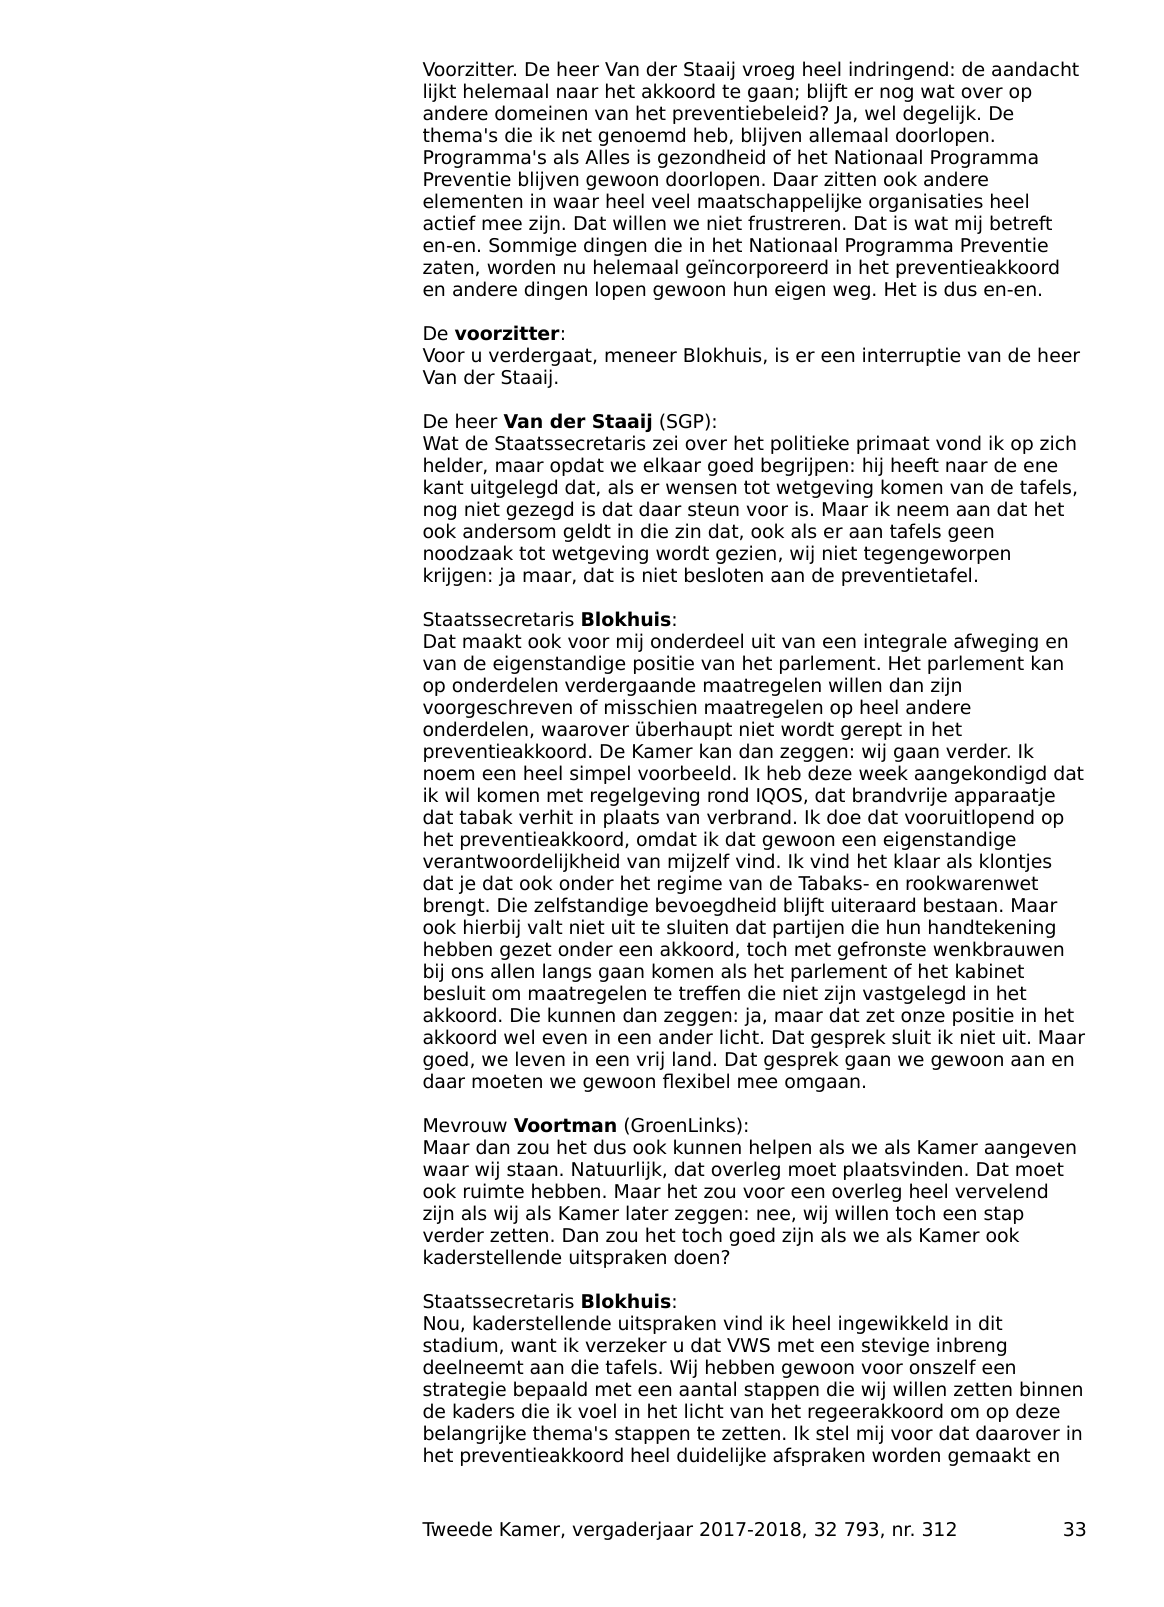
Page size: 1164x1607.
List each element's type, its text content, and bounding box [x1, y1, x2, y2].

text De heer Van der Staaij (SGP): [422, 411, 1087, 433]
text Mevrouw Voortman (GroenLinks): [422, 1115, 1087, 1137]
text Voorzitter. De heer Van der Staaij vroeg heel indringend: de aandacht lijkt helemaal naar het akkoord te gaan; blijft er nog wat over op andere domeinen van het preventiebeleid? Ja, wel degelijk. De thema's die ik net genoemd heb, blijven allemaal doorlopen. Programma's als Alles is gezondheid of het Nationaal Programma Preventie blijven gewoon doorlopen. Daar zitten ook andere elementen in waar heel veel maatschappelijke organisaties heel actief mee zijn. Dat willen we niet frustreren. Dat is wat mij betreft en-en. Sommige dingen die in het Nationaal Programma Preventie zaten, worden nu helemaal geïncorporeerd in het preventieakkoord en andere dingen lopen gewoon hun eigen weg. Het is dus en-en. [422, 59, 1087, 301]
text Dat maakt ook voor mij onderdeel uit van een integrale afweging en van de eigenstandige positie van het parlement. Het parlement kan op onderdelen verdergaande maatregelen willen dan zijn voorgeschreven of misschien maatregelen op heel andere onderdelen, waarover überhaupt niet wordt gerept in het preventieakkoord. De Kamer kan dan zeggen: wij gaan verder. Ik noem een heel simpel voorbeeld. Ik heb deze week aangekondigd dat ik wil komen met regelgeving rond IQOS, dat brandvrije apparaatje dat tabak verhit in plaats van verbrand. Ik doe dat vooruitlopend op het preventieakkoord, omdat ik dat gewoon een eigenstandige verantwoordelijkheid van mijzelf vind. Ik vind het klaar als klontjes dat je dat ook onder het regime van de Tabaks- en rookwarenwet brengt. Die zelfstandige bevoegdheid blijft uiteraard bestaan. Maar ook hierbij valt niet uit te sluiten dat partijen die hun handtekening hebben gezet onder een akkoord, toch met gefronste wenkbrauwen bij ons allen langs gaan komen als het parlement of het kabinet besluit om maatregelen te treffen die niet zijn vastgelegd in het akkoord. Die kunnen dan zeggen: ja, maar dat zet onze positie in het akkoord wel even in een ander licht. Dat gesprek sluit ik niet uit. Maar goed, we leven in een vrij land. Dat gesprek gaan we gewoon aan en daar moeten we gewoon flexibel mee omgaan. [422, 631, 1087, 1093]
text Voor u verdergaat, meneer Blokhuis, is er een interruptie van de heer Van der Staaij. [422, 345, 1087, 389]
text Wat de Staatssecretaris zei over het politieke primaat vond ik op zich helder, maar opdat we elkaar goed begrijpen: hij heeft naar de ene kant uitgelegd dat, als er wensen tot wetgeving komen van de tafels, nog niet gezegd is dat daar steun voor is. Maar ik neem aan dat het ook andersom geldt in die zin dat, ook als er aan tafels geen noodzaak tot wetgeving wordt gezien, wij niet tegengeworpen krijgen: ja maar, dat is niet besloten aan de preventietafel. [422, 433, 1087, 587]
text Staatssecretaris Blokhuis: [422, 609, 1087, 631]
text Nou, kaderstellende uitspraken vind ik heel ingewikkeld in dit stadium, want ik verzeker u dat VWS met een stevige inbreng deelneemt aan die tafels. Wij hebben gewoon voor onszelf een strategie bepaald met een aantal stappen die wij willen zetten binnen de kaders die ik voel in het licht van het regeerakkoord om op deze belangrijke thema's stappen te zetten. Ik stel mij voor dat daarover in het preventieakkoord heel duidelijke afspraken worden gemaakt en [422, 1313, 1087, 1467]
text De voorzitter: [422, 323, 1087, 345]
text Staatssecretaris Blokhuis: [422, 1291, 1087, 1313]
text Maar dan zou het dus ook kunnen helpen als we als Kamer aangeven waar wij staan. Natuurlijk, dat overleg moet plaatsvinden. Dat moet ook ruimte hebben. Maar het zou voor een overleg heel vervelend zijn als wij als Kamer later zeggen: nee, wij willen toch een stap verder zetten. Dan zou het toch goed zijn als we als Kamer ook kaderstellende uitspraken doen? [422, 1137, 1087, 1269]
